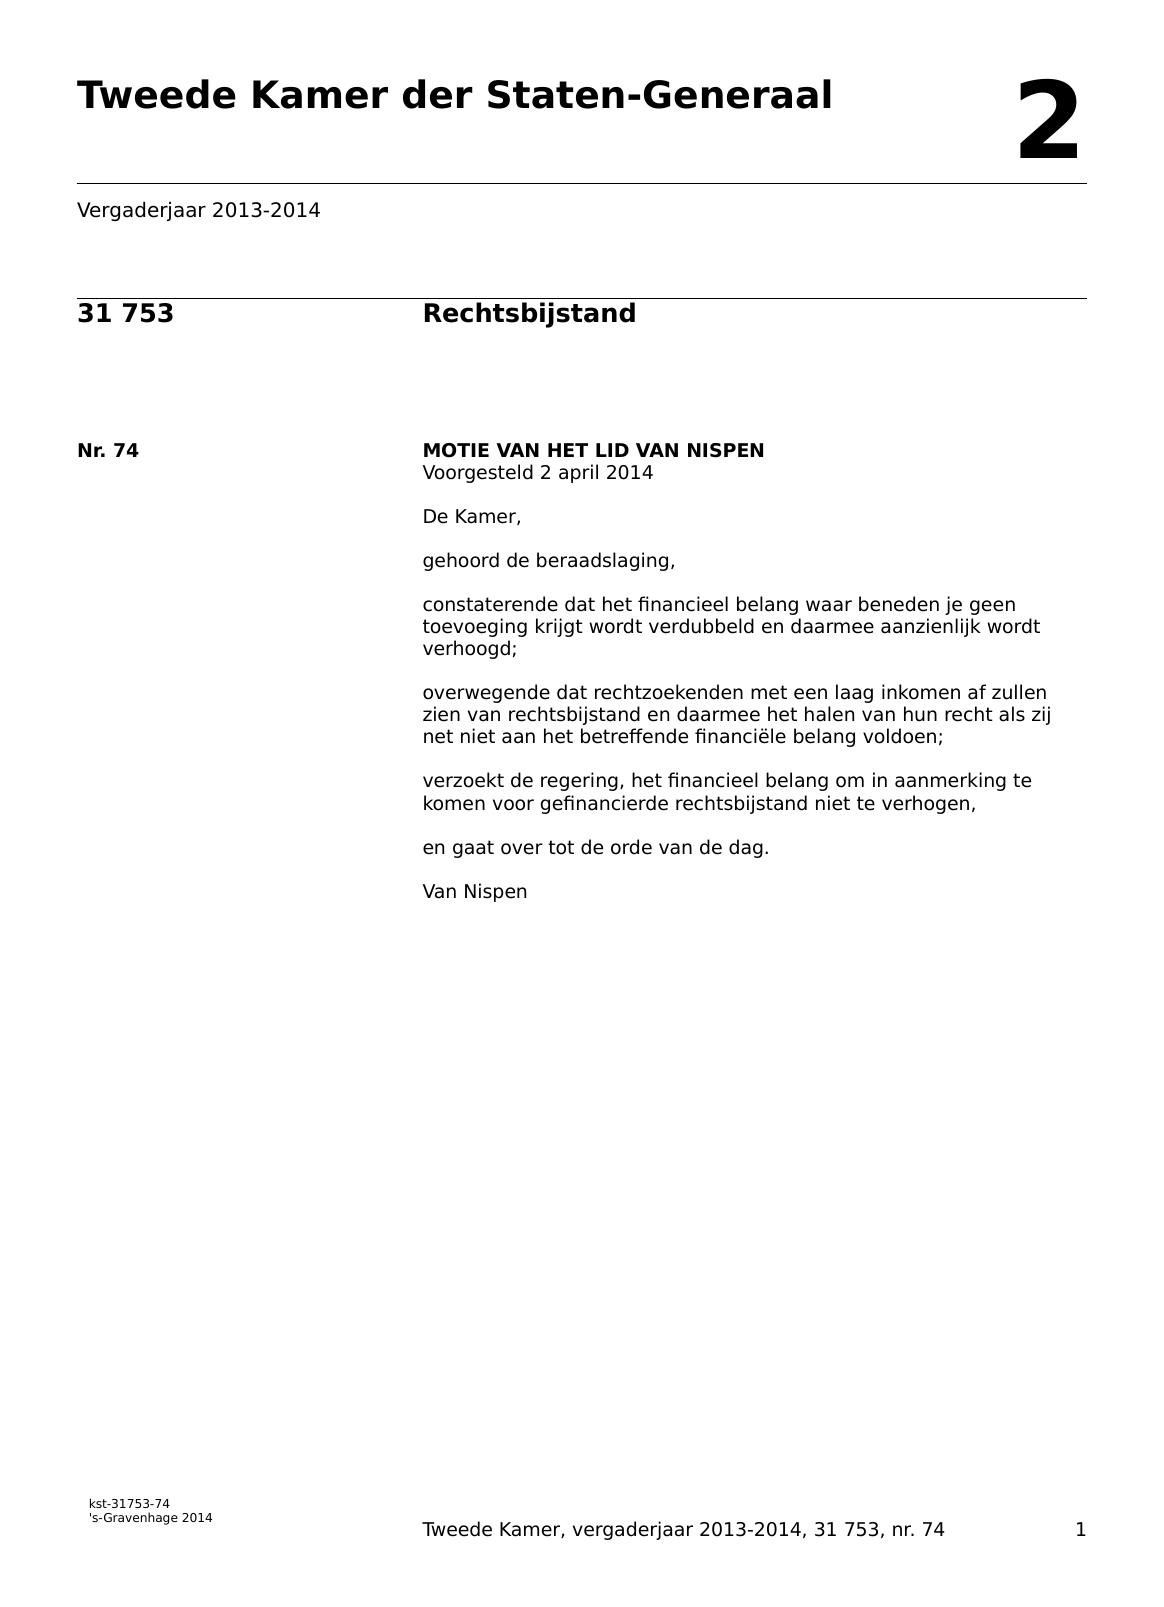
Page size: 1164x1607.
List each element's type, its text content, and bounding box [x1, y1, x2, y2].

text De Kamer, [422, 506, 1087, 528]
table_header 2 [886, 59, 1087, 183]
text Voorgesteld 2 april 2014 [422, 462, 1087, 484]
subtitle 31 753 Rechtsbijstand [77, 299, 1087, 329]
text en gaat over tot de orde van de dag. [422, 837, 1087, 858]
text 's-Gravenhage 2014 [88, 1511, 323, 1525]
table_header Tweede Kamer der Staten-Generaal [77, 59, 886, 183]
text Van Nispen [422, 881, 1087, 903]
table_cell Vergaderjaar 2013-2014 [77, 184, 1087, 298]
text constaterende dat het financieel belang waar beneden je geen toevoeging krijgt wordt verdubbeld en daarmee aanzienlijk wordt verhoogd; [422, 594, 1087, 660]
text overwegende dat rechtzoekenden met een laag inkomen af zullen zien van rechtsbijstand en daarmee het halen van hun recht als zij net niet aan het betreffende financiële belang voldoen; [422, 682, 1087, 748]
text verzoekt de regering, het financieel belang om in aanmerking te komen voor gefinancierde rechtsbijstand niet te verhogen, [422, 770, 1087, 814]
text kst-31753-74 [88, 1497, 323, 1511]
subtitle Nr. 74 MOTIE VAN HET LID VAN NISPEN [77, 440, 1087, 462]
text gehoord de beraadslaging, [422, 550, 1087, 572]
